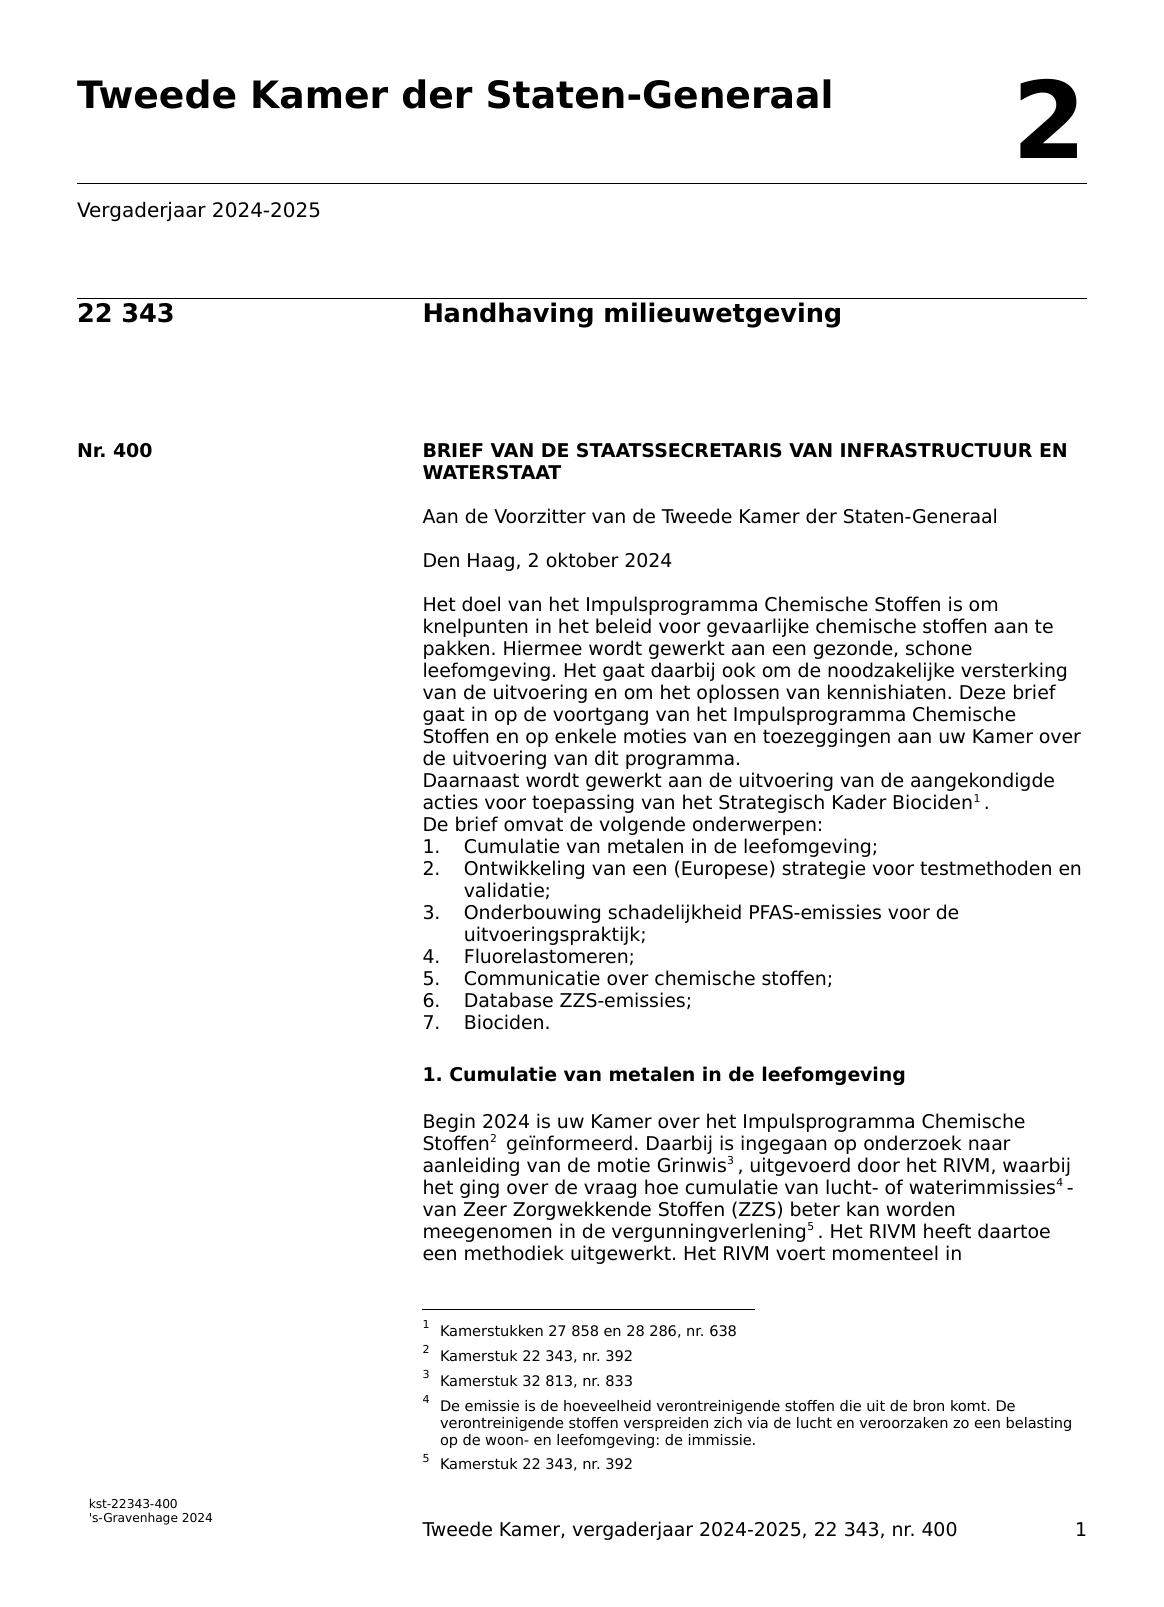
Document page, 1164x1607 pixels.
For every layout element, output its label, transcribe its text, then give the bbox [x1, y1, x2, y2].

subtitle 1. Cumulatie van metalen in de leefomgeving [422, 1064, 1087, 1086]
table_cell Vergaderjaar 2024-2025 [77, 184, 1087, 298]
text 6. Database ZZS-emissies; [422, 990, 1087, 1012]
table_header Tweede Kamer der Staten-Generaal [77, 59, 886, 183]
text Den Haag, 2 oktober 2024 [422, 550, 1087, 572]
text Begin 2024 is uw Kamer over het Impulsprogramma Chemische Stoffen geïnformeerd. Daarbij is ingegaan op onderzoek naar aanleiding van de motie Grinwis, uitgevoerd door het RIVM, waarbij het ging over de vraag hoe cumulatie van lucht- of waterimmissies- van Zeer Zorgwekkende Stoffen (ZZS) beter kan worden meegenomen in de vergunningverlening. Het RIVM heeft daartoe een methodiek uitgewerkt. Het RIVM voert momenteel in [422, 1111, 1087, 1264]
text Het doel van het Impulsprogramma Chemische Stoffen is om knelpunten in het beleid voor gevaarlijke chemische stoffen aan te pakken. Hiermee wordt gewerkt aan een gezonde, schone leefomgeving. Het gaat daarbij ook om de noodzakelijke versterking van de uitvoering en om het oplossen van kennishiaten. Deze brief gaat in op de voortgang van het Impulsprogramma Chemische Stoffen en op enkele moties van en toezeggingen aan uw Kamer over de uitvoering van dit programma. [422, 594, 1087, 770]
text De brief omvat de volgende onderwerpen: [422, 814, 1087, 836]
text 4. Fluorelastomeren; [422, 946, 1087, 968]
text Kamerstuk 22 343, nr. 392 [422, 1452, 1087, 1474]
text Daarnaast wordt gewerkt aan de uitvoering van de aangekondigde acties voor toepassing van het Strategisch Kader Biociden. [422, 770, 1087, 814]
subtitle Nr. 400 BRIEF VAN DE STAATSSECRETARIS VAN INFRASTRUCTUUR EN WATERSTAAT [77, 440, 1087, 484]
text kst-22343-400 [88, 1497, 323, 1511]
text 7. Biociden. [422, 1012, 1087, 1034]
text Aan de Voorzitter van de Tweede Kamer der Staten-Generaal [422, 506, 1087, 528]
text 2. Ontwikkeling van een (Europese) strategie voor testmethoden en validatie; [422, 858, 1087, 902]
text De emissie is de hoeveelheid verontreinigende stoffen die uit de bron komt. De verontreinigende stoffen verspreiden zich via de lucht en veroorzaken zo een belasting op de woon- en leefomgeving: de immissie. [422, 1393, 1087, 1449]
text Kamerstuk 22 343, nr. 392 [422, 1343, 1087, 1366]
subtitle 22 343 Handhaving milieuwetgeving [77, 299, 1087, 329]
text Kamerstukken 27 858 en 28 286, nr. 638 [422, 1318, 1087, 1341]
text 3. Onderbouwing schadelijkheid PFAS-emissies voor de uitvoeringspraktijk; [422, 902, 1087, 946]
table_header 2 [886, 59, 1087, 183]
text 5. Communicatie over chemische stoffen; [422, 968, 1087, 990]
text Kamerstuk 32 813, nr. 833 [422, 1368, 1087, 1391]
text 's-Gravenhage 2024 [88, 1511, 323, 1525]
text 1. Cumulatie van metalen in de leefomgeving; [422, 836, 1087, 858]
